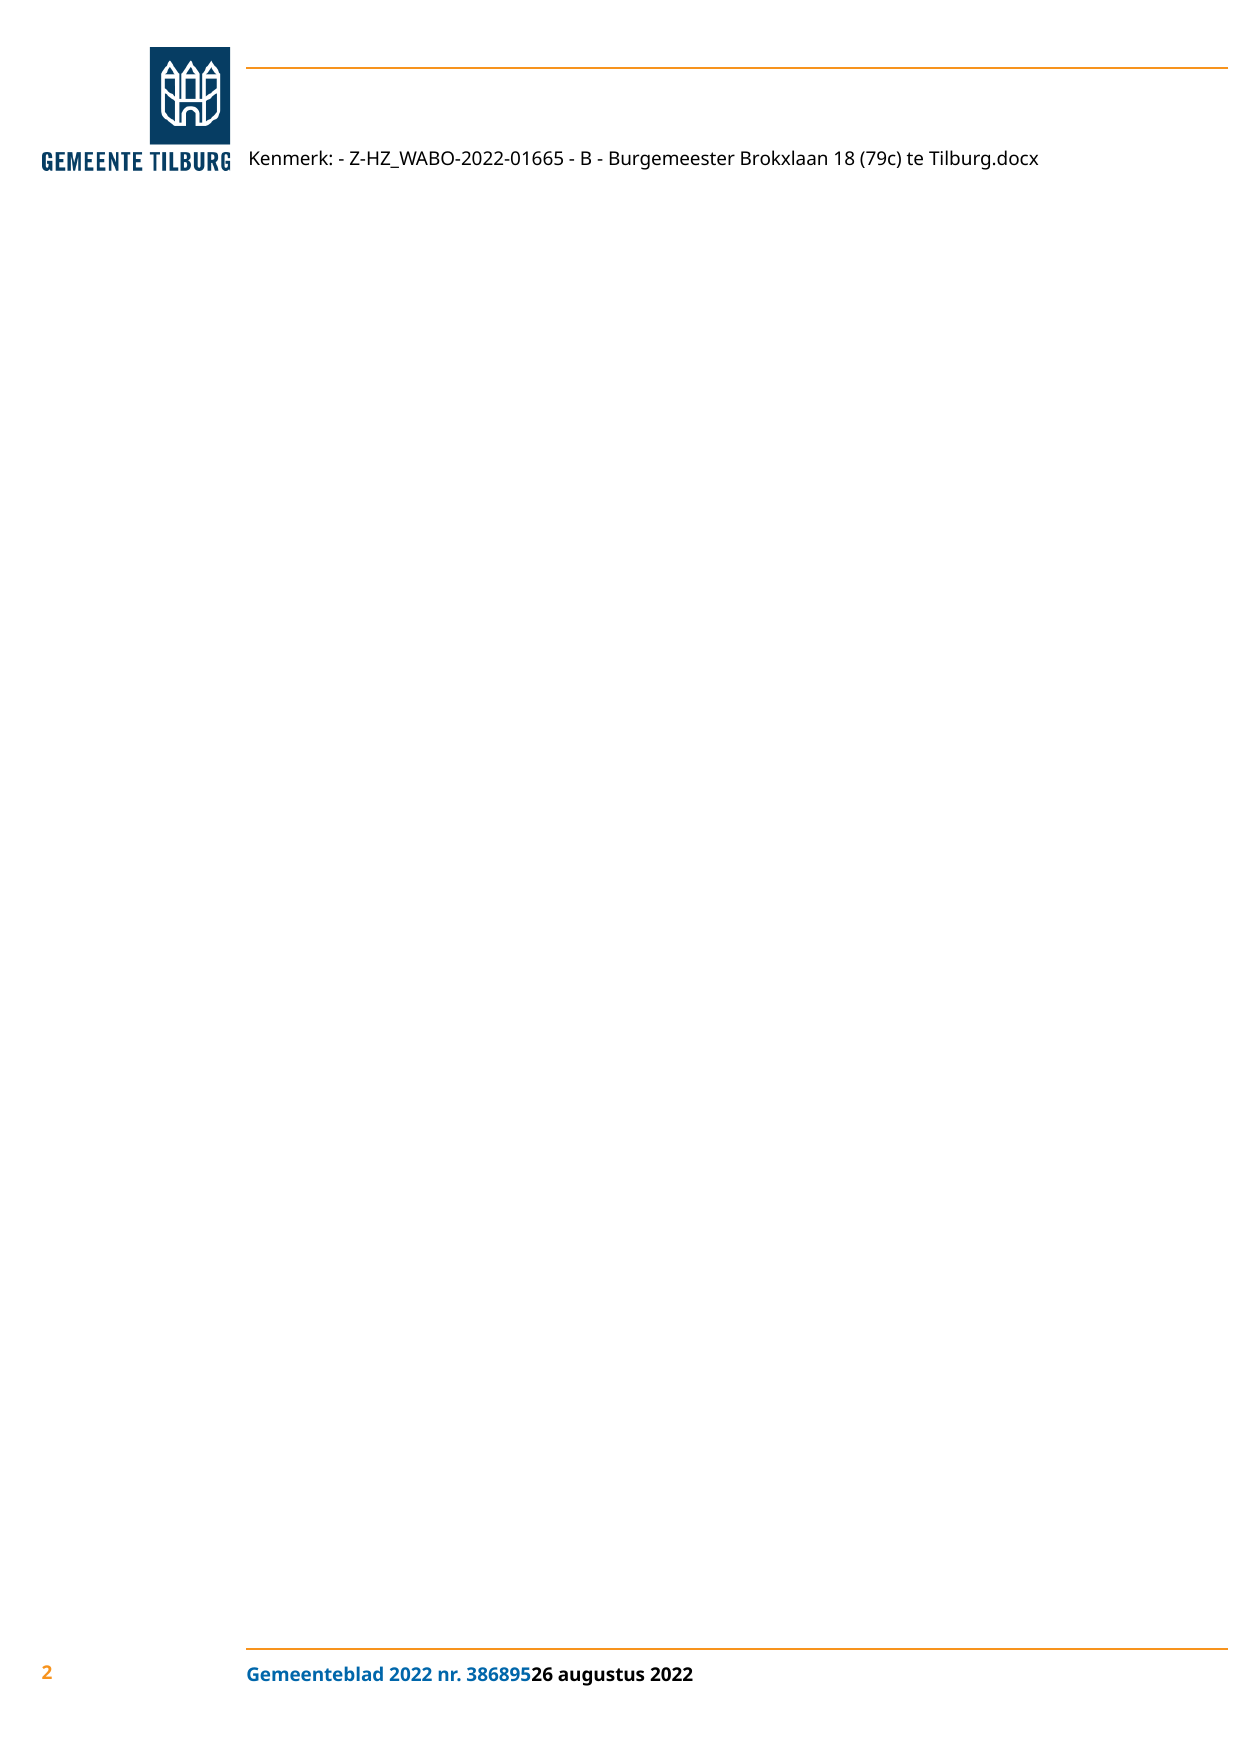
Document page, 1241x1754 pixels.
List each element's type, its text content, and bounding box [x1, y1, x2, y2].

picture [41, 47, 231, 172]
text Kenmerk: - Z-HZ_WABO-2022-01665 - B - Burgemeester Brokxlaan 18 (79c) te Tilburg.docx [248, 145, 1152, 171]
